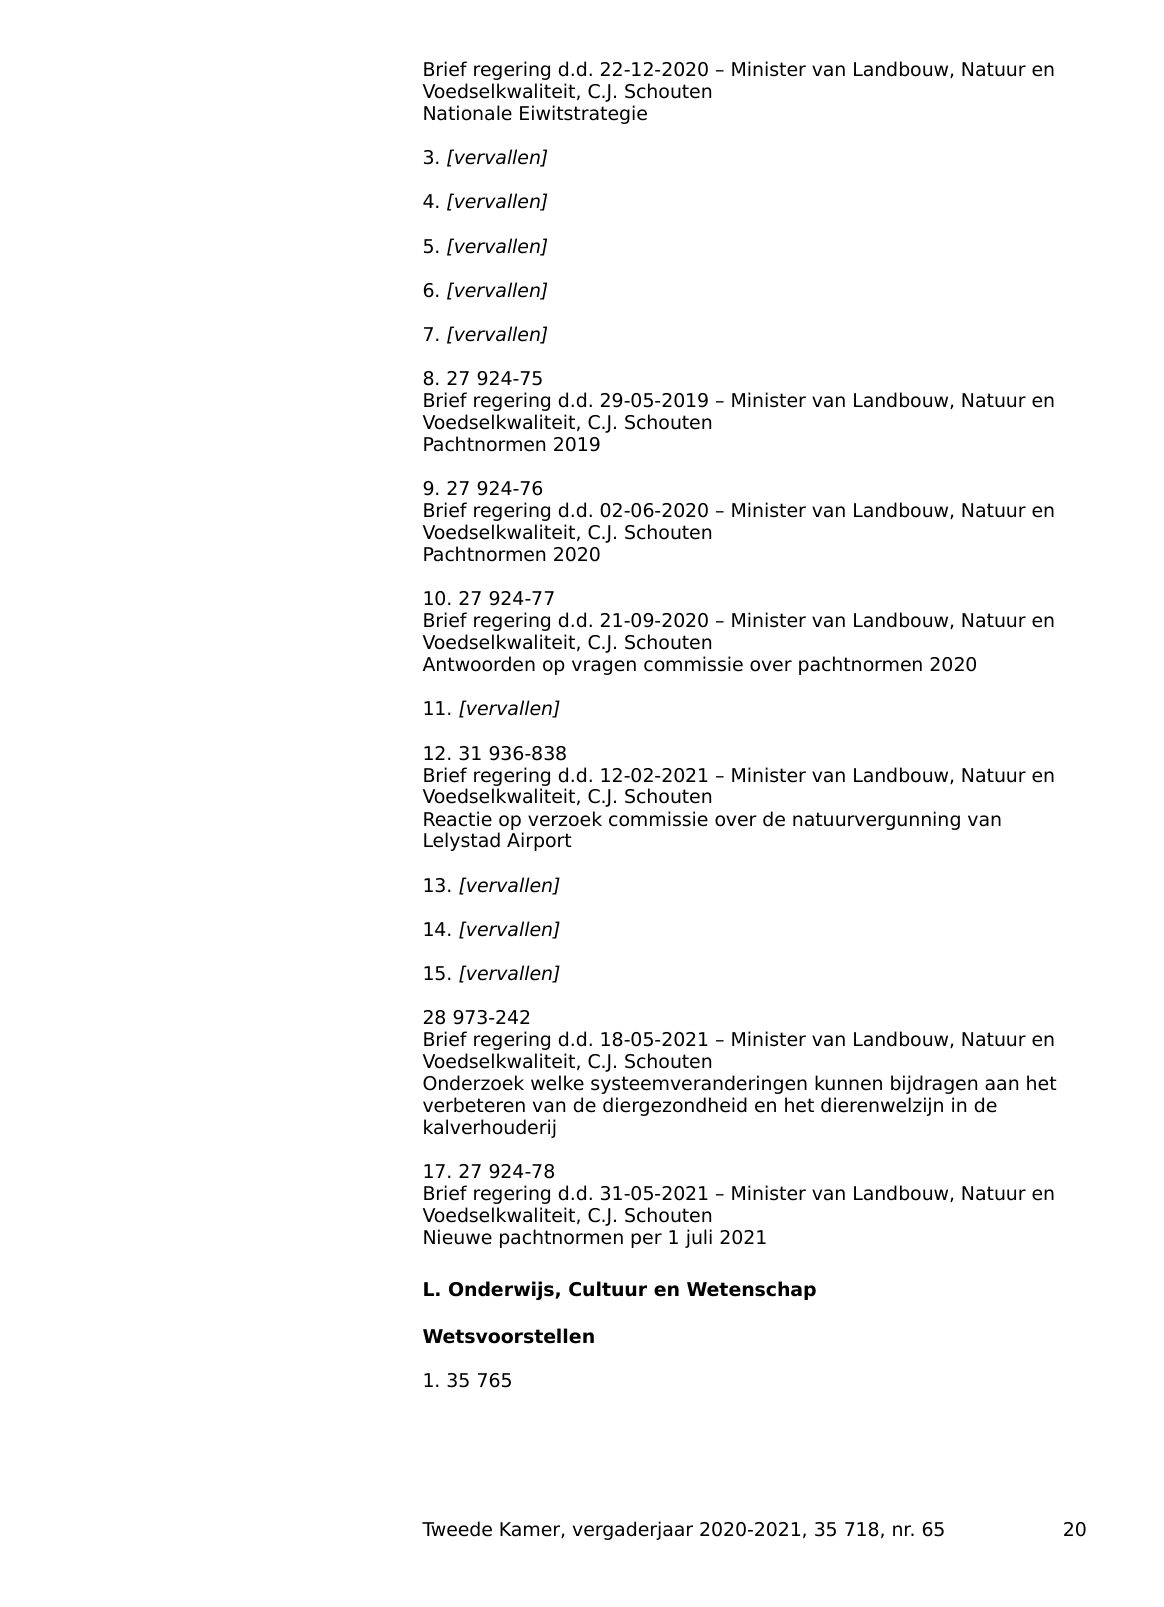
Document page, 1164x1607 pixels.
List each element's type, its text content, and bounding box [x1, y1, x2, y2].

text 13. [vervallen] [422, 874, 1087, 897]
text Brief regering d.d. 21-09-2020 – Minister van Landbouw, Natuur en Voedselkwaliteit, C.J. Schouten [422, 610, 1087, 654]
text Brief regering d.d. 22-12-2020 – Minister van Landbouw, Natuur en Voedselkwaliteit, C.J. Schouten [422, 59, 1087, 103]
text 3. [vervallen] [422, 147, 1087, 169]
text Brief regering d.d. 12-02-2021 – Minister van Landbouw, Natuur en Voedselkwaliteit, C.J. Schouten [422, 764, 1087, 808]
subtitle L. Onderwijs, Cultuur en Wetenschap [422, 1279, 1087, 1301]
text 8. 27 924-75 [422, 368, 1087, 390]
text 1. 35 765 [422, 1370, 1087, 1392]
text 15. [vervallen] [422, 963, 1087, 985]
text Brief regering d.d. 31-05-2021 – Minister van Landbouw, Natuur en Voedselkwaliteit, C.J. Schouten [422, 1183, 1087, 1227]
text 12. 31 936-838 [422, 742, 1087, 764]
text 6. [vervallen] [422, 280, 1087, 302]
text Onderzoek welke systeemveranderingen kunnen bijdragen aan het verbeteren van de diergezondheid en het dierenwelzijn in de kalverhouderij [422, 1073, 1087, 1139]
text 11. [vervallen] [422, 698, 1087, 720]
text Pachtnormen 2020 [422, 544, 1087, 566]
text Brief regering d.d. 29-05-2019 – Minister van Landbouw, Natuur en Voedselkwaliteit, C.J. Schouten [422, 390, 1087, 434]
subtitle Wetsvoorstellen [422, 1326, 1087, 1348]
text Brief regering d.d. 02-06-2020 – Minister van Landbouw, Natuur en Voedselkwaliteit, C.J. Schouten [422, 500, 1087, 544]
text 9. 27 924-76 [422, 478, 1087, 500]
text Nieuwe pachtnormen per 1 juli 2021 [422, 1227, 1087, 1249]
text Reactie op verzoek commissie over de natuurvergunning van Lelystad Airport [422, 808, 1087, 852]
text 10. 27 924-77 [422, 588, 1087, 610]
text Antwoorden op vragen commissie over pachtnormen 2020 [422, 654, 1087, 676]
text 28 973-242 [422, 1007, 1087, 1029]
text Nationale Eiwitstrategie [422, 103, 1087, 125]
text Pachtnormen 2019 [422, 434, 1087, 456]
text 17. 27 924-78 [422, 1161, 1087, 1183]
text 14. [vervallen] [422, 919, 1087, 941]
text 7. [vervallen] [422, 324, 1087, 346]
text 4. [vervallen] [422, 191, 1087, 213]
text Brief regering d.d. 18-05-2021 – Minister van Landbouw, Natuur en Voedselkwaliteit, C.J. Schouten [422, 1029, 1087, 1073]
text 5. [vervallen] [422, 236, 1087, 257]
